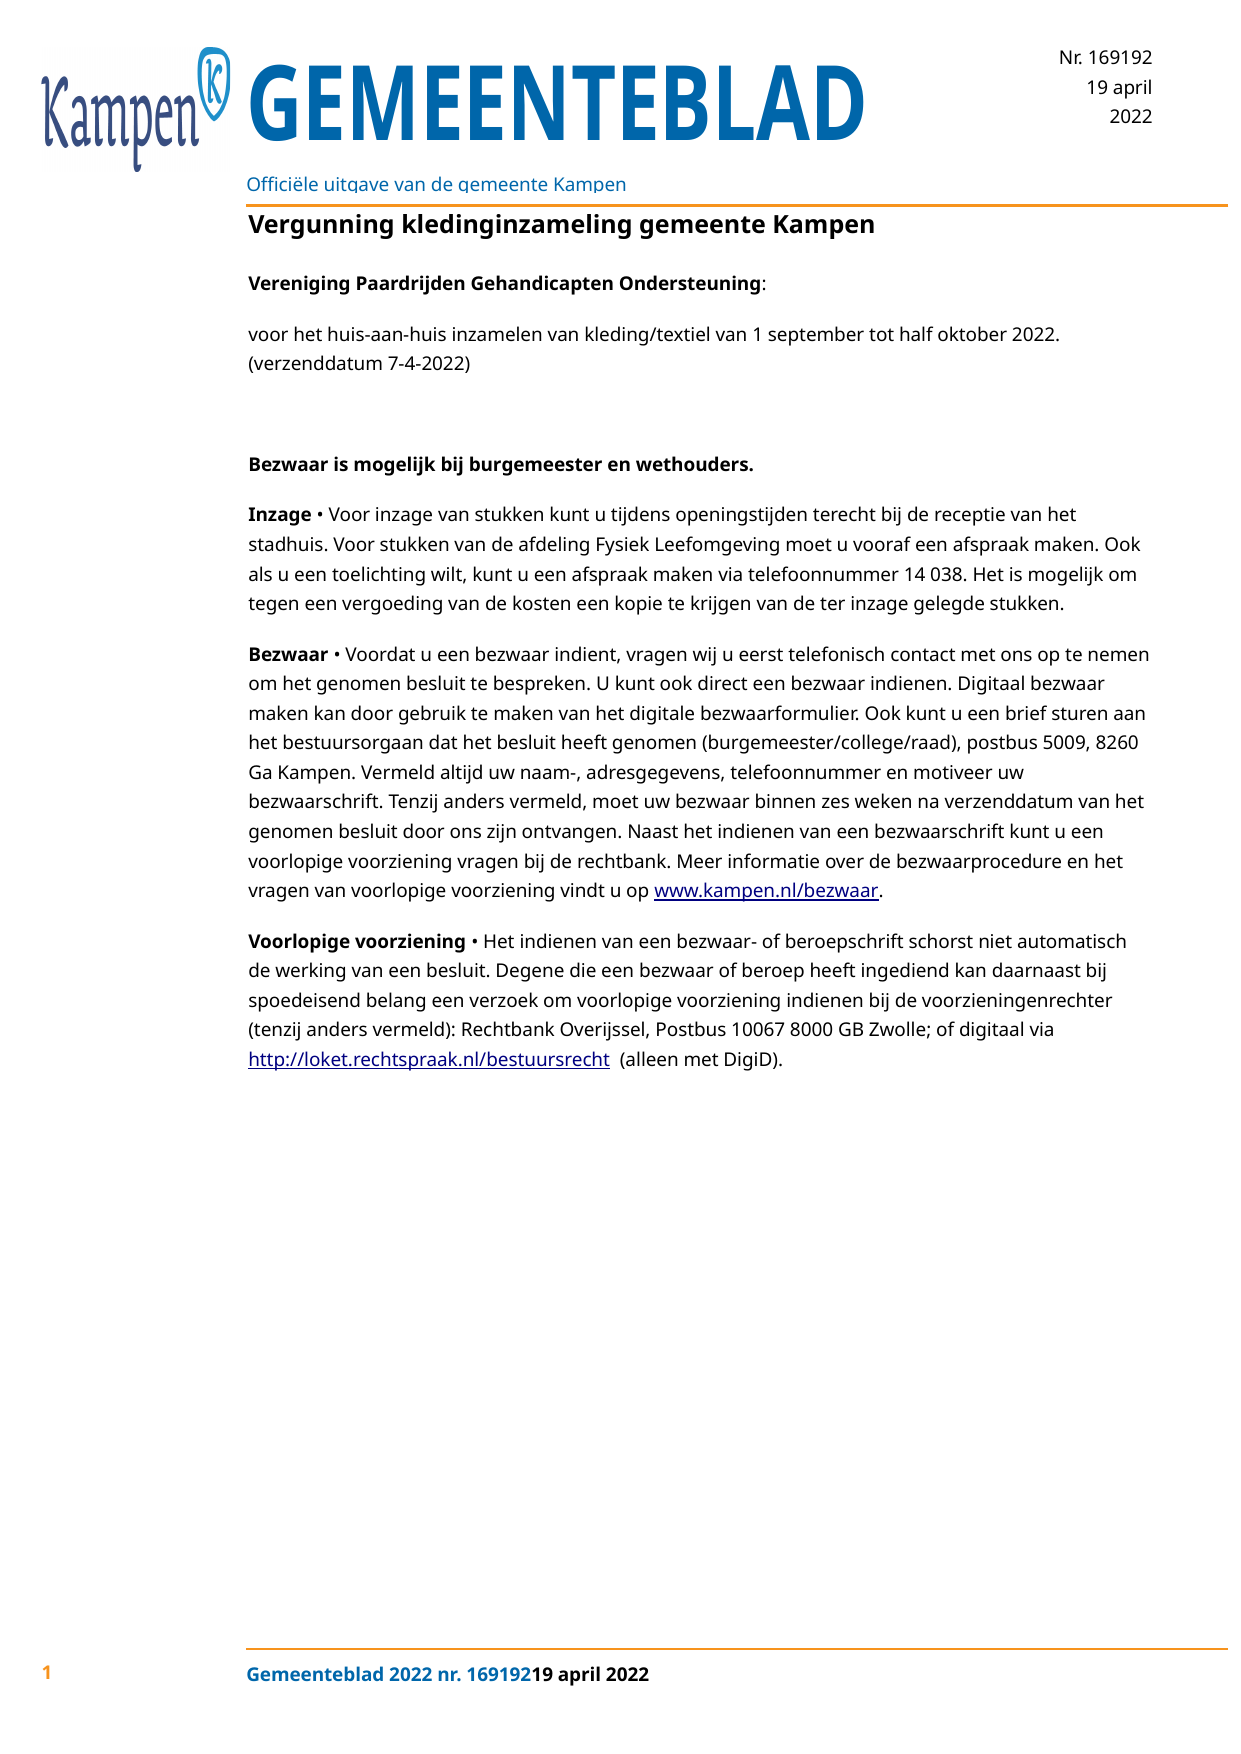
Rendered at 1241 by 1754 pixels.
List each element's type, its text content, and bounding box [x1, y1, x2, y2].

text Bezwaar is mogelijk bij burgemeester en wethouders. [248, 451, 1152, 477]
text Bezwaar • Voordat u een bezwaar indient, vragen wij u eerst telefonisch contact met ons op te nemen om het genomen besluit te bespreken. U kunt ook direct een bezwaar indienen. Digitaal bezwaar maken kan door gebruik te maken van het digitale bezwaarformulier. Ook kunt u een brief sturen aan het bestuursorgaan dat het besluit heeft genomen (burgemeester/college/raad), postbus 5009, 8260 Ga Kampen. Vermeld altijd uw naam-, adresgegevens, telefoonnummer en motiveer uw bezwaarschrift. Tenzij anders vermeld, moet uw bezwaar binnen zes weken na verzenddatum van het genomen besluit door ons zijn ontvangen. Naast het indienen van een bezwaarschrift kunt u een voorlopige voorziening vragen bij de rechtbank. Meer informatie over de bezwaarprocedure en het vragen van voorlopige voorziening vindt u op www.kampen.nl/bezwaar. [248, 641, 1152, 903]
text Voorlopige voorziening • Het indienen van een bezwaar- of beroepschrift schorst niet automatisch de werking van een besluit. Degene die een bezwaar of beroep heeft ingediend kan daarnaast bij spoedeisend belang een verzoek om voorlopige voorziening indienen bij de voorzieningenrechter (tenzij anders vermeld): Rechtbank Overijssel, Postbus 10067 8000 GB Zwolle; of digitaal via http://loket.rechtspraak.nl/bestuursrecht (alleen met DigiD). [248, 928, 1152, 1072]
text Vereniging Paardrijden Gehandicapten Ondersteuning: [248, 270, 1152, 296]
text Inzage • Voor inzage van stukken kunt u tijdens openingstijden terecht bij de receptie van het stadhuis. Voor stukken van de afdeling Fysiek Leefomgeving moet u vooraf een afspraak maken. Ook als u een toelichting wilt, kunt u een afspraak maken via telefoonnummer 14 038. Het is mogelijk om tegen een vergoeding van de kosten een kopie te krijgen van de ter inzage gelegde stukken. [248, 502, 1152, 616]
text Vergunning kledinginzameling gemeente Kampen [248, 207, 1152, 241]
text voor het huis-aan-huis inzamelen van kleding/textiel van 1 september tot half oktober 2022. (verzenddatum 7-4-2022) [248, 321, 1152, 376]
picture [41, 47, 231, 172]
